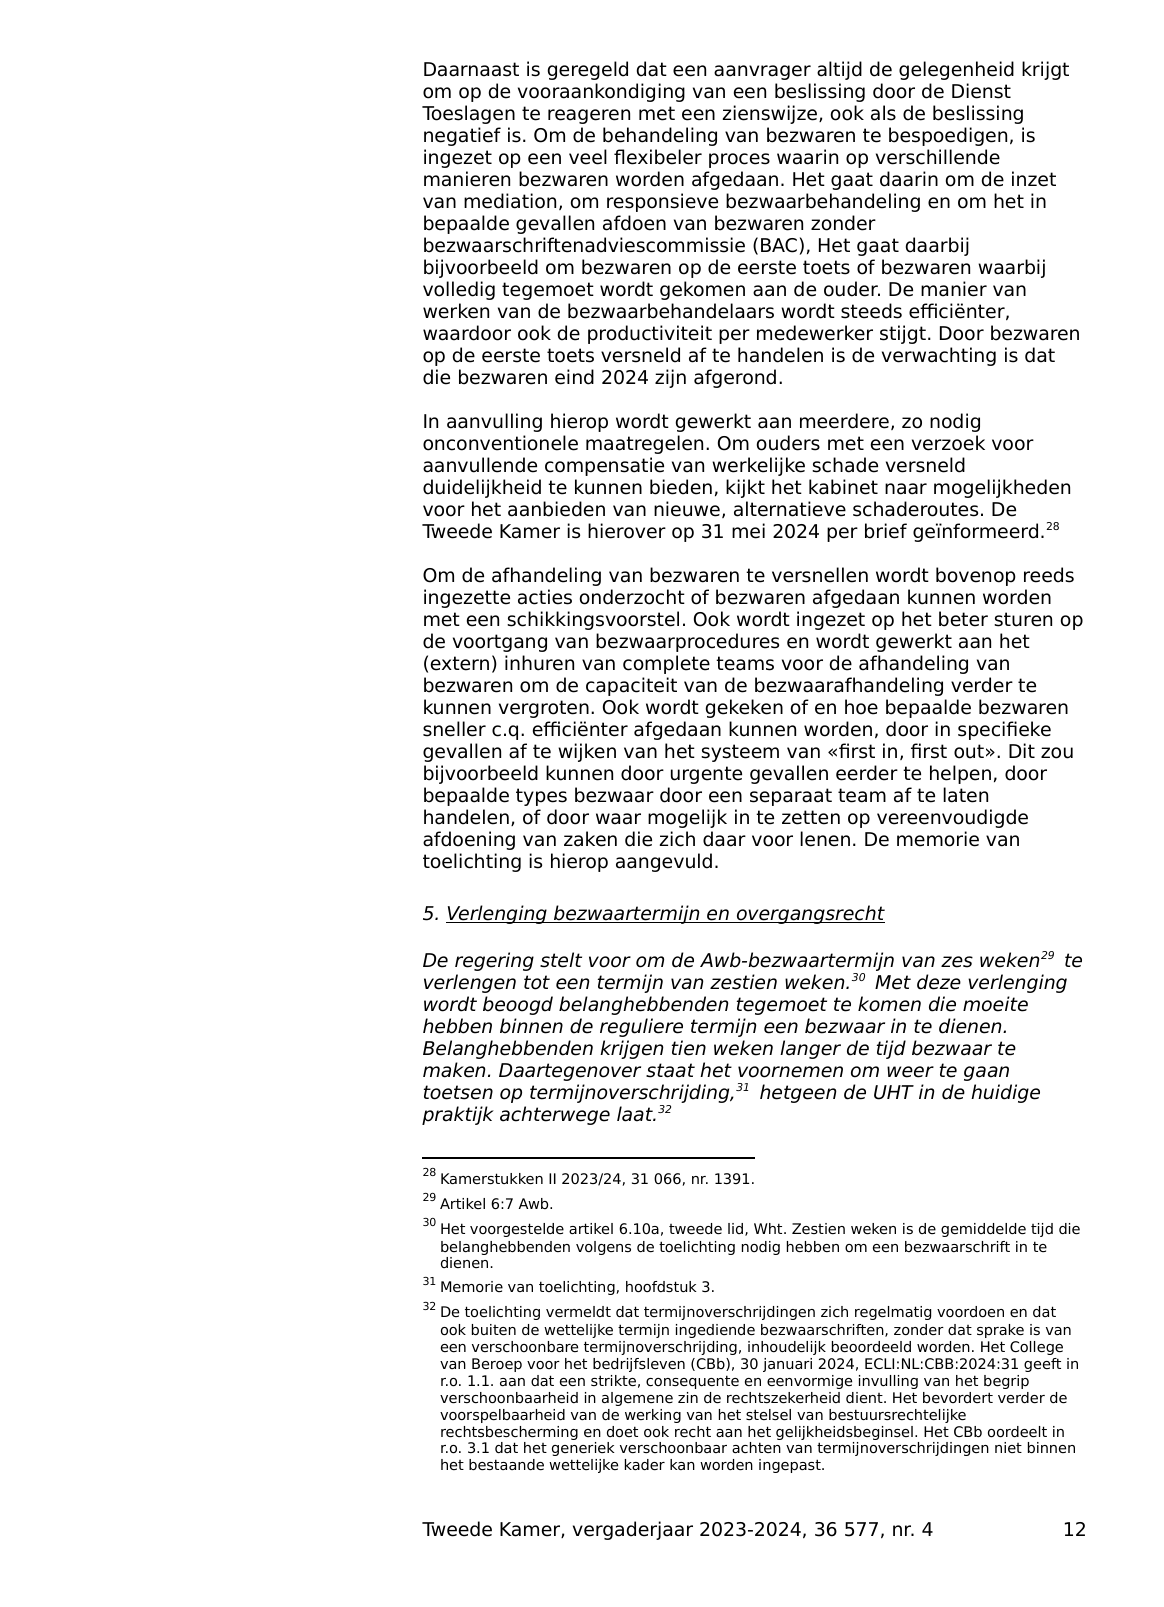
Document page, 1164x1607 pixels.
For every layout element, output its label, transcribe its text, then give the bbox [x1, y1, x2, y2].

text Het voorgestelde artikel 6.10a, tweede lid, Wht. Zestien weken is de gemiddelde tijd die belanghebbenden volgens de toelichting nodig hebben om een bezwaarschrift in te dienen. [422, 1217, 1087, 1272]
text Om de afhandeling van bezwaren te versnellen wordt bovenop reeds ingezette acties onderzocht of bezwaren afgedaan kunnen worden met een schikkingsvoorstel. Ook wordt ingezet op het beter sturen op de voortgang van bezwaarprocedures en wordt gewerkt aan het (extern) inhuren van complete teams voor de afhandeling van bezwaren om de capaciteit van de bezwaarafhandeling verder te kunnen vergroten. Ook wordt gekeken of en hoe bepaalde bezwaren sneller c.q. efficiënter afgedaan kunnen worden, door in specifieke gevallen af te wijken van het systeem van «first in, first out». Dit zou bijvoorbeeld kunnen door urgente gevallen eerder te helpen, door bepaalde types bezwaar door een separaat team af te laten handelen, of door waar mogelijk in te zetten op vereenvoudigde afdoening van zaken die zich daar voor lenen. De memorie van toelichting is hierop aangevuld. [422, 565, 1087, 873]
text Daarnaast is geregeld dat een aanvrager altijd de gelegenheid krijgt om op de vooraankondiging van een beslissing door de Dienst Toeslagen te reageren met een zienswijze, ook als de beslissing negatief is. Om de behandeling van bezwaren te bespoedigen, is ingezet op een veel flexibeler proces waarin op verschillende manieren bezwaren worden afgedaan. Het gaat daarin om de inzet van mediation, om responsieve bezwaarbehandeling en om het in bepaalde gevallen afdoen van bezwaren zonder bezwaarschriftenadviescommissie (BAC), Het gaat daarbij bijvoorbeeld om bezwaren op de eerste toets of bezwaren waarbij volledig tegemoet wordt gekomen aan de ouder. De manier van werken van de bezwaarbehandelaars wordt steeds efficiënter, waardoor ook de productiviteit per medewerker stijgt. Door bezwaren op de eerste toets versneld af te handelen is de verwachting is dat die bezwaren eind 2024 zijn afgerond. [422, 59, 1087, 389]
text Kamerstukken II 2023/24, 31 066, nr. 1391. [422, 1167, 1087, 1189]
text De regering stelt voor om de Awb-bezwaartermijn van zes weken te verlengen tot een termijn van zestien weken. Met deze verlenging wordt beoogd belanghebbenden tegemoet te komen die moeite hebben binnen de reguliere termijn een bezwaar in te dienen. Belanghebbenden krijgen tien weken langer de tijd bezwaar te maken. Daartegenover staat het voornemen om weer te gaan toetsen op termijnoverschrijding, hetgeen de UHT in de huidige praktijk achterwege laat. [422, 950, 1087, 1126]
text Memorie van toelichting, hoofdstuk 3. [422, 1275, 1087, 1297]
subtitle 5. Verlenging bezwaartermijn en overgangsrecht [422, 903, 1087, 925]
text De toelichting vermeldt dat termijnoverschrijdingen zich regelmatig voordoen en dat ook buiten de wettelijke termijn ingediende bezwaarschriften, zonder dat sprake is van een verschoonbare termijnoverschrijding, inhoudelijk beoordeeld worden. Het College van Beroep voor het bedrijfsleven (CBb), 30 januari 2024, ECLI:NL:CBB:2024:31 geeft in r.o. 1.1. aan dat een strikte, consequente en eenvormige invulling van het begrip verschoonbaarheid in algemene zin de rechtszekerheid dient. Het bevordert verder de voorspelbaarheid van de werking van het stelsel van bestuursrechtelijke rechtsbescherming en doet ook recht aan het gelijkheidsbeginsel. Het CBb oordeelt in r.o. 3.1 dat het generiek verschoonbaar achten van termijnoverschrijdingen niet binnen het bestaande wettelijke kader kan worden ingepast. [422, 1300, 1087, 1474]
text In aanvulling hierop wordt gewerkt aan meerdere, zo nodig onconventionele maatregelen. Om ouders met een verzoek voor aanvullende compensatie van werkelijke schade versneld duidelijkheid te kunnen bieden, kijkt het kabinet naar mogelijkheden voor het aanbieden van nieuwe, alternatieve schaderoutes. De Tweede Kamer is hierover op 31 mei 2024 per brief geïnformeerd. [422, 411, 1087, 543]
text Artikel 6:7 Awb. [422, 1192, 1087, 1214]
